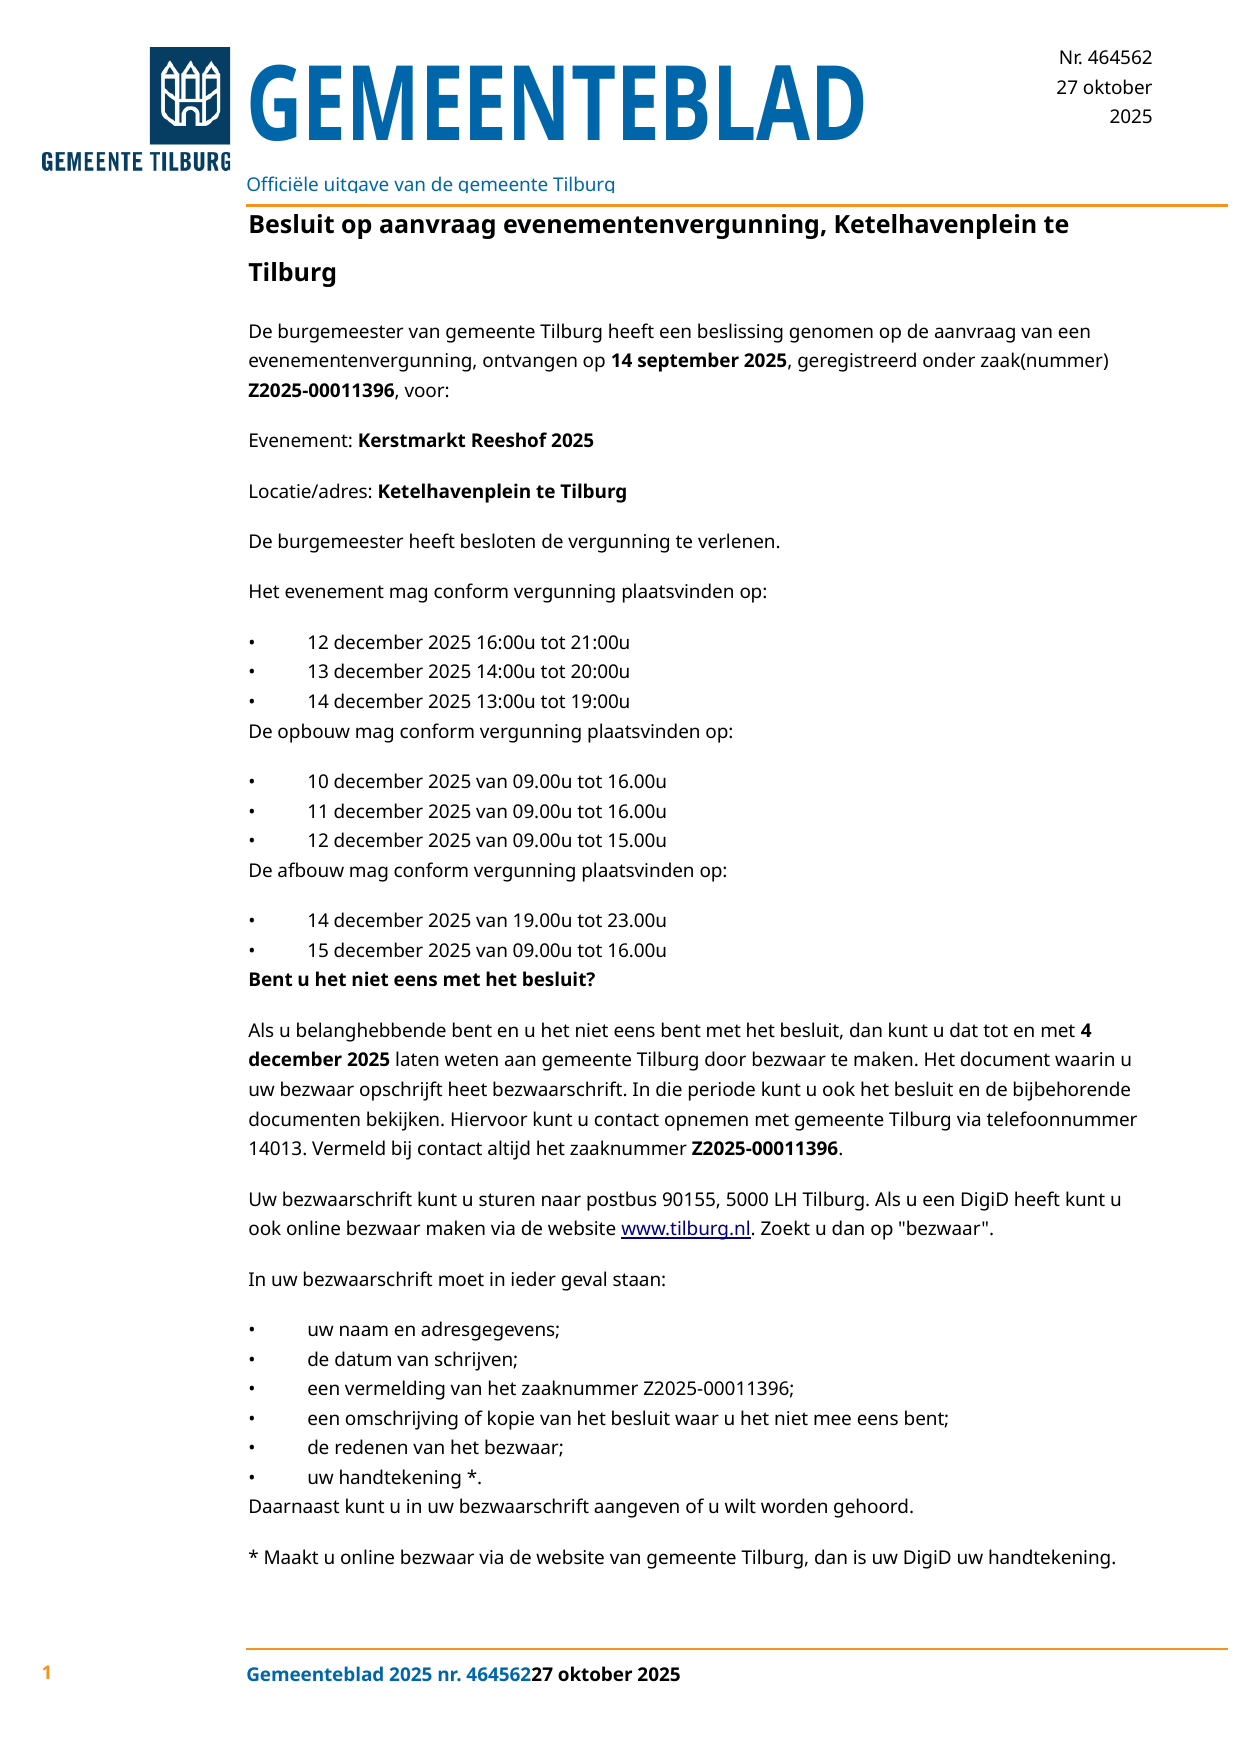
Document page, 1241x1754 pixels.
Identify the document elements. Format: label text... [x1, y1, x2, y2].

text Evenement: Kerstmarkt Reeshof 2025 [248, 427, 1152, 453]
text Daarnaast kunt u in uw bezwaarschrift aangeven of u wilt worden gehoord. [248, 1494, 1152, 1519]
text De afbouw mag conform vergunning plaatsvinden op: [248, 857, 1152, 883]
list 12 december 2025 van 09.00u tot 15.00u [248, 827, 1152, 853]
list 15 december 2025 van 09.00u tot 16.00u [248, 937, 1152, 963]
text * Maakt u online bezwaar via de website van gemeente Tilburg, dan is uw DigiD uw handtekening. [248, 1544, 1152, 1570]
text Het evenement mag conform vergunning plaatsvinden op: [248, 579, 1152, 604]
text Bent u het niet eens met het besluit? [248, 967, 1152, 992]
list de datum van schrijven; [248, 1346, 1152, 1372]
text De opbouw mag conform vergunning plaatsvinden op: [248, 718, 1152, 744]
list 12 december 2025 16:00u tot 21:00u [248, 629, 1152, 655]
list uw handtekening *. [248, 1464, 1152, 1490]
list een vermelding van het zaaknummer Z2025-00011396; [248, 1375, 1152, 1401]
text Uw bezwaarschrift kunt u sturen naar postbus 90155, 5000 LH Tilburg. Als u een DigiD heeft kunt u ook online bezwaar maken via de website www.tilburg.nl. Zoekt u dan op "bezwaar". [248, 1186, 1152, 1241]
text In uw bezwaarschrift moet in ieder geval staan: [248, 1266, 1152, 1292]
list 13 december 2025 14:00u tot 20:00u [248, 659, 1152, 684]
list uw naam en adresgegevens; [248, 1316, 1152, 1342]
list de redenen van het bezwaar; [248, 1434, 1152, 1460]
text De burgemeester van gemeente Tilburg heeft een beslissing genomen op de aanvraag van een evenementenvergunning, ontvangen op 14 september 2025, geregistreerd onder zaak(nummer) Z2025-00011396, voor: [248, 318, 1152, 403]
list 14 december 2025 13:00u tot 19:00u [248, 688, 1152, 714]
text De burgemeester heeft besloten de vergunning te verlenen. [248, 528, 1152, 554]
picture [41, 47, 231, 172]
text Als u belanghebbende bent en u het niet eens bent met het besluit, dan kunt u dat tot en met 4 december 2025 laten weten aan gemeente Tilburg door bezwaar te maken. Het document waarin u uw bezwaar opschrijft heet bezwaarschrift. In die periode kunt u ook het besluit en de bijbehorende documenten bekijken. Hiervoor kunt u contact opnemen met gemeente Tilburg via telefoonnummer 14013. Vermeld bij contact altijd het zaaknummer Z2025-00011396. [248, 1017, 1152, 1161]
text Besluit op aanvraag evenementenvergunning, Ketelhavenplein te Tilburg [248, 207, 1152, 288]
list een omschrijving of kopie van het besluit waar u het niet mee eens bent; [248, 1405, 1152, 1431]
list 14 december 2025 van 19.00u tot 23.00u [248, 907, 1152, 933]
text Locatie/adres: Ketelhavenplein te Tilburg [248, 478, 1152, 504]
list 10 december 2025 van 09.00u tot 16.00u [248, 768, 1152, 794]
list 11 december 2025 van 09.00u tot 16.00u [248, 798, 1152, 824]
